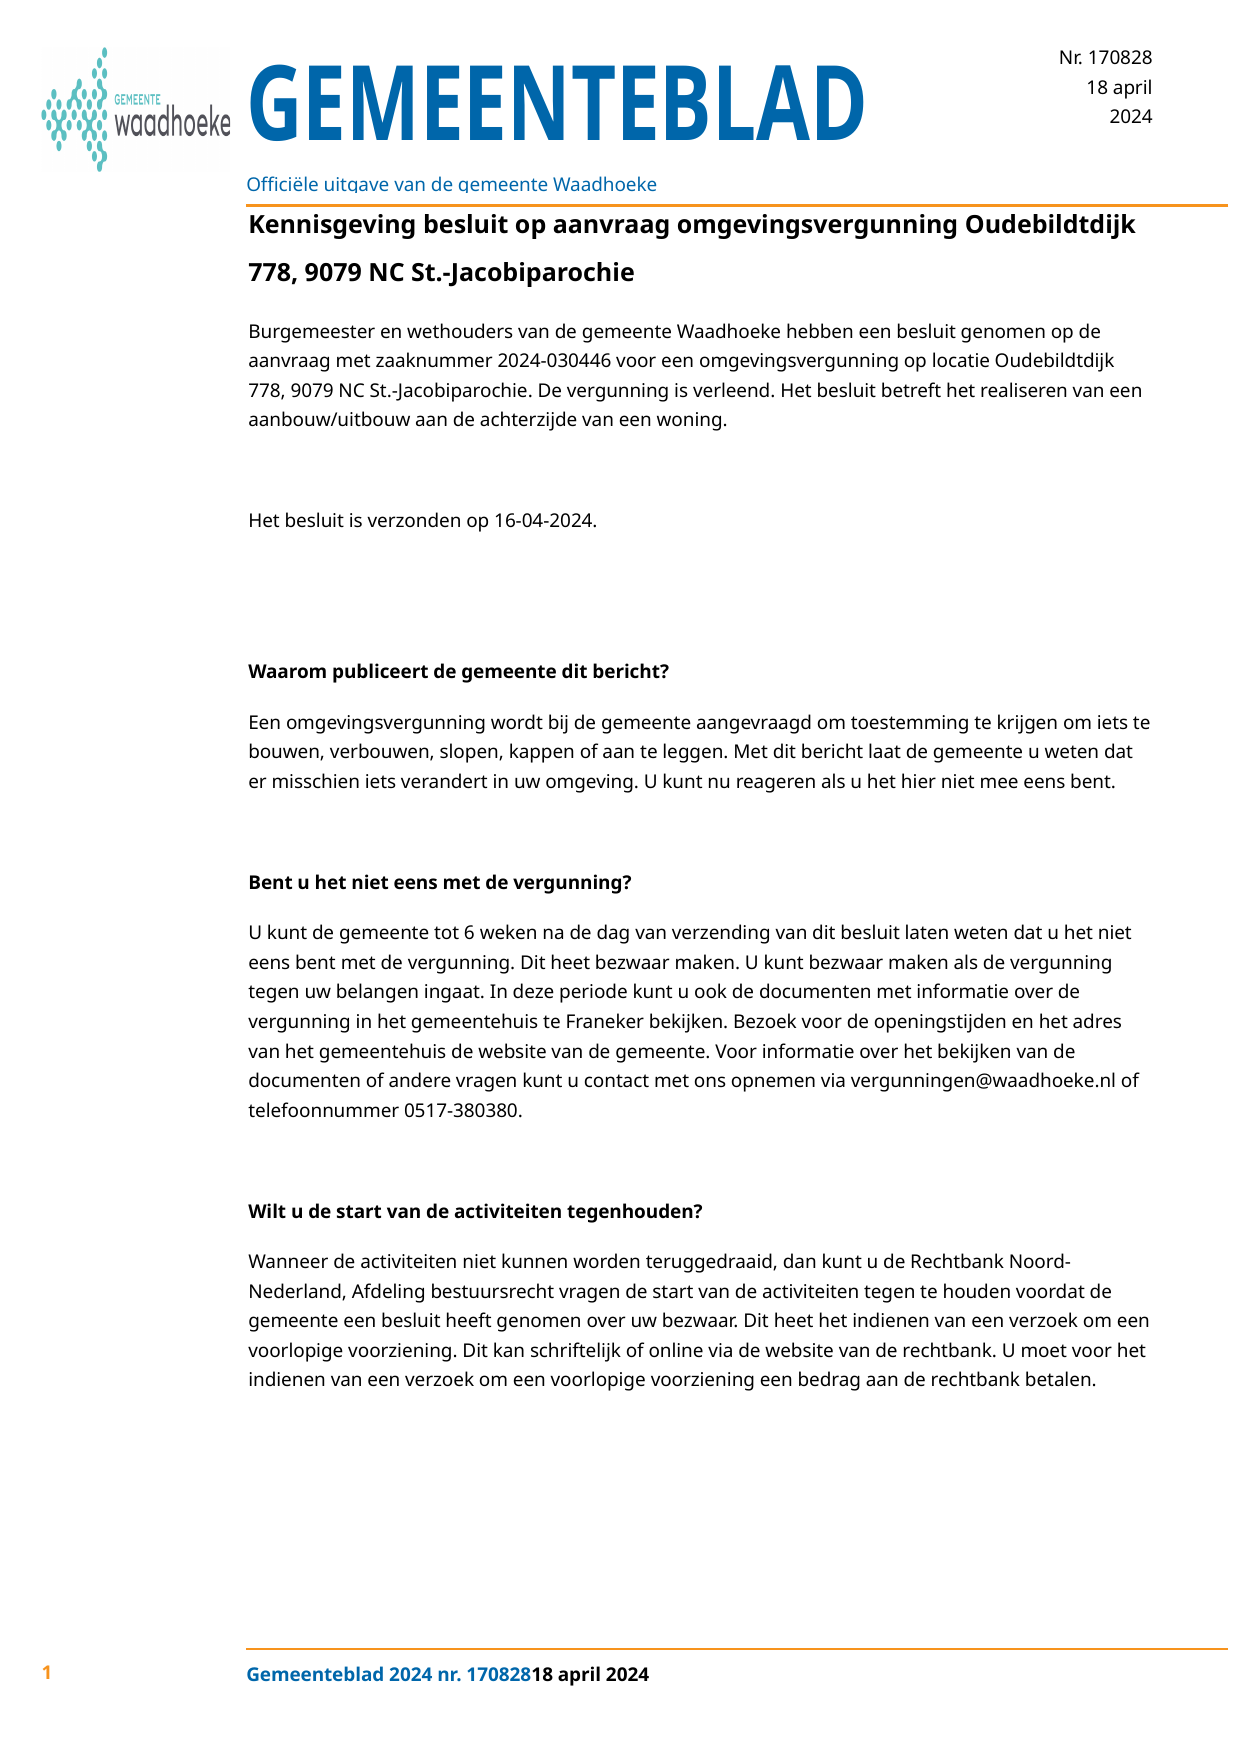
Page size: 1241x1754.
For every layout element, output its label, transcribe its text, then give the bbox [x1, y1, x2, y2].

text Bent u het niet eens met de vergunning? [248, 869, 1152, 895]
text Kennisgeving besluit op aanvraag omgevingsvergunning Oudebildtdijk 778, 9079 NC St.-Jacobiparochie [248, 207, 1152, 288]
text Burgemeester en wethouders van de gemeente Waadhoeke hebben een besluit genomen op de aanvraag met zaaknummer 2024-030446 voor een omgevingsvergunning op locatie Oudebildtdijk 778, 9079 NC St.-Jacobiparochie. De vergunning is verleend. Het besluit betreft het realiseren van een aanbouw/uitbouw aan de achterzijde van een woning. [248, 318, 1152, 432]
text Waarom publiceert de gemeente dit bericht? [248, 659, 1152, 684]
text U kunt de gemeente tot 6 weken na de dag van verzending van dit besluit laten weten dat u het niet eens bent met de vergunning. Dit heet bezwaar maken. U kunt bezwaar maken als de vergunning tegen uw belangen ingaat. In deze periode kunt u ook de documenten met informatie over de vergunning in het gemeentehuis te Franeker bekijken. Bezoek voor de openingstijden en het adres van het gemeentehuis de website van de gemeente. Voor informatie over het bekijken van de documenten of andere vragen kunt u contact met ons opnemen via vergunningen@waadhoeke.nl of telefoonnummer 0517-380380. [248, 919, 1152, 1123]
picture [41, 47, 231, 172]
text Een omgevingsvergunning wordt bij de gemeente aangevraagd om toestemming te krijgen om iets te bouwen, verbouwen, slopen, kappen of aan te leggen. Met dit bericht laat de gemeente u weten dat er misschien iets verandert in uw omgeving. U kunt nu reageren als u het hier niet mee eens bent. [248, 709, 1152, 794]
text Het besluit is verzonden op 16-04-2024. [248, 507, 1152, 533]
text Wanneer de activiteiten niet kunnen worden teruggedraaid, dan kunt u de Rechtbank Noord-Nederland, Afdeling bestuursrecht vragen de start van de activiteiten tegen te houden voordat de gemeente een besluit heeft genomen over uw bezwaar. Dit heet het indienen van een verzoek om een voorlopige voorziening. Dit kan schriftelijk of online via de website van de rechtbank. U moet voor het indienen van een verzoek om een voorlopige voorziening een bedrag aan de rechtbank betalen. [248, 1248, 1152, 1392]
text Wilt u de start van de activiteiten tegenhouden? [248, 1198, 1152, 1224]
